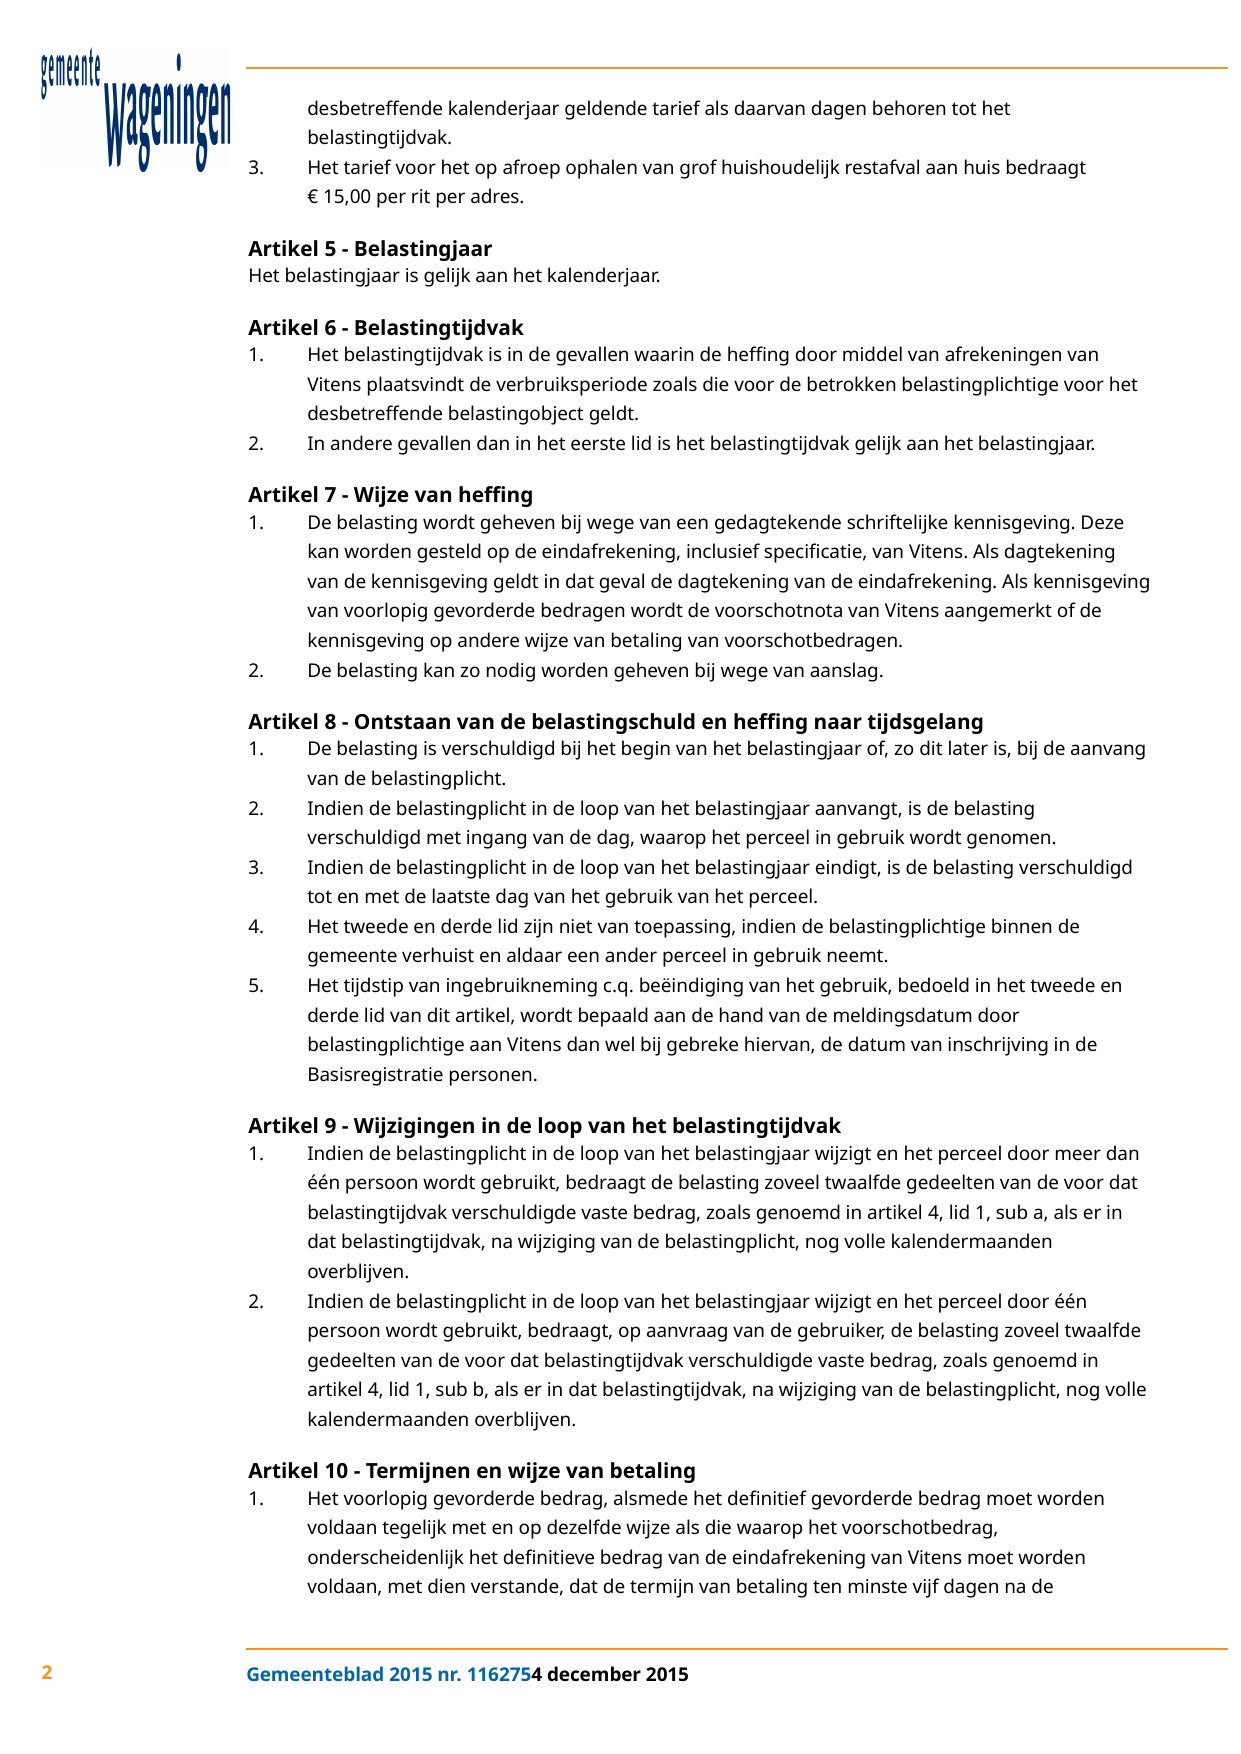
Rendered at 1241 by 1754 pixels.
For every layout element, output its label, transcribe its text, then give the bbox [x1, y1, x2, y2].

list Indien de belastingplicht in de loop van het belastingjaar aanvangt, is de belasting verschuldigd met ingang van de dag, waarop het perceel in gebruik wordt genomen. [248, 795, 1152, 850]
text Artikel 6 - Belastingtijdvak [248, 313, 1152, 341]
list Indien de belastingplicht in de loop van het belastingjaar wijzigt en het perceel door één persoon wordt gebruikt, bedraagt, op aanvraag van de gebruiker, de belasting zoveel twaalfde gedeelten van de voor dat belastingtijdvak verschuldigde vaste bedrag, zoals genoemd in artikel 4, lid 1, sub b, als er in dat belastingtijdvak, na wijziging van de belastingplicht, nog volle kalendermaanden overblijven. [248, 1288, 1152, 1432]
list Indien de belastingplicht in de loop van het belastingjaar eindigt, is de belasting verschuldigd tot en met de laatste dag van het gebruik van het perceel. [248, 854, 1152, 909]
list Het belastingtijdvak is in de gevallen waarin de heffing door middel van afrekeningen van Vitens plaatsvindt de verbruiksperiode zoals die voor de betrokken belastingplichtige voor het desbetreffende belastingobject geldt. [248, 341, 1152, 426]
list De belasting kan zo nodig worden geheven bij wege van aanslag. [248, 657, 1152, 682]
list desbetreffende kalenderjaar geldende tarief als daarvan dagen behoren tot het belastingtijdvak. [248, 95, 1152, 150]
list In andere gevallen dan in het eerste lid is het belastingtijdvak gelijk aan het belastingjaar. [248, 430, 1152, 456]
list Het tweede en derde lid zijn niet van toepassing, indien de belastingplichtige binnen de gemeente verhuist en aldaar een ander perceel in gebruik neemt. [248, 913, 1152, 968]
list De belasting wordt geheven bij wege van een gedagtekende schriftelijke kennisgeving. Deze kan worden gesteld op de eindafrekening, inclusief specificatie, van Vitens. Als dagtekening van de kennisgeving geldt in dat geval de dagtekening van de eindafrekening. Als kennisgeving van voorlopig gevorderde bedragen wordt de voorschotnota van Vitens aangemerkt of de kennisgeving op andere wijze van betaling van voorschotbedragen. [248, 509, 1152, 653]
list Het voorlopig gevorderde bedrag, alsmede het definitief gevorderde bedrag moet worden voldaan tegelijk met en op dezelfde wijze als die waarop het voorschotbedrag, onderscheidenlijk het definitieve bedrag van de eindafrekening van Vitens moet worden voldaan, met dien verstande, dat de termijn van betaling ten minste vijf dagen na de [248, 1485, 1152, 1599]
picture [41, 47, 231, 172]
text Artikel 10 - Termijnen en wijze van betaling [248, 1457, 1152, 1485]
text Artikel 7 - Wijze van heffing [248, 480, 1152, 509]
text Het belastingjaar is gelijk aan het kalenderjaar. [248, 262, 1152, 288]
list Indien de belastingplicht in de loop van het belastingjaar wijzigt en het perceel door meer dan één persoon wordt gebruikt, bedraagt de belasting zoveel twaalfde gedeelten van de voor dat belastingtijdvak verschuldigde vaste bedrag, zoals genoemd in artikel 4, lid 1, sub a, als er in dat belastingtijdvak, na wijziging van de belastingplicht, nog volle kalendermaanden overblijven. [248, 1140, 1152, 1284]
text Artikel 8 - Ontstaan van de belastingschuld en heffing naar tijdsgelang [248, 707, 1152, 736]
list Het tijdstip van ingebruikneming c.q. beëindiging van het gebruik, bedoeld in het tweede en derde lid van dit artikel, wordt bepaald aan de hand van de meldingsdatum door belastingplichtige aan Vitens dan wel bij gebreke hiervan, de datum van inschrijving in de Basisregistratie personen. [248, 972, 1152, 1087]
text Artikel 9 - Wijzigingen in de loop van het belastingtijdvak [248, 1111, 1152, 1140]
text Artikel 5 - Belastingjaar [248, 234, 1152, 262]
list Het tarief voor het op afroep ophalen van grof huishoudelijk restafval aan huis bedraagt € 15,00 per rit per adres. [248, 154, 1152, 209]
list De belasting is verschuldigd bij het begin van het belastingjaar of, zo dit later is, bij de aanvang van de belastingplicht. [248, 736, 1152, 791]
